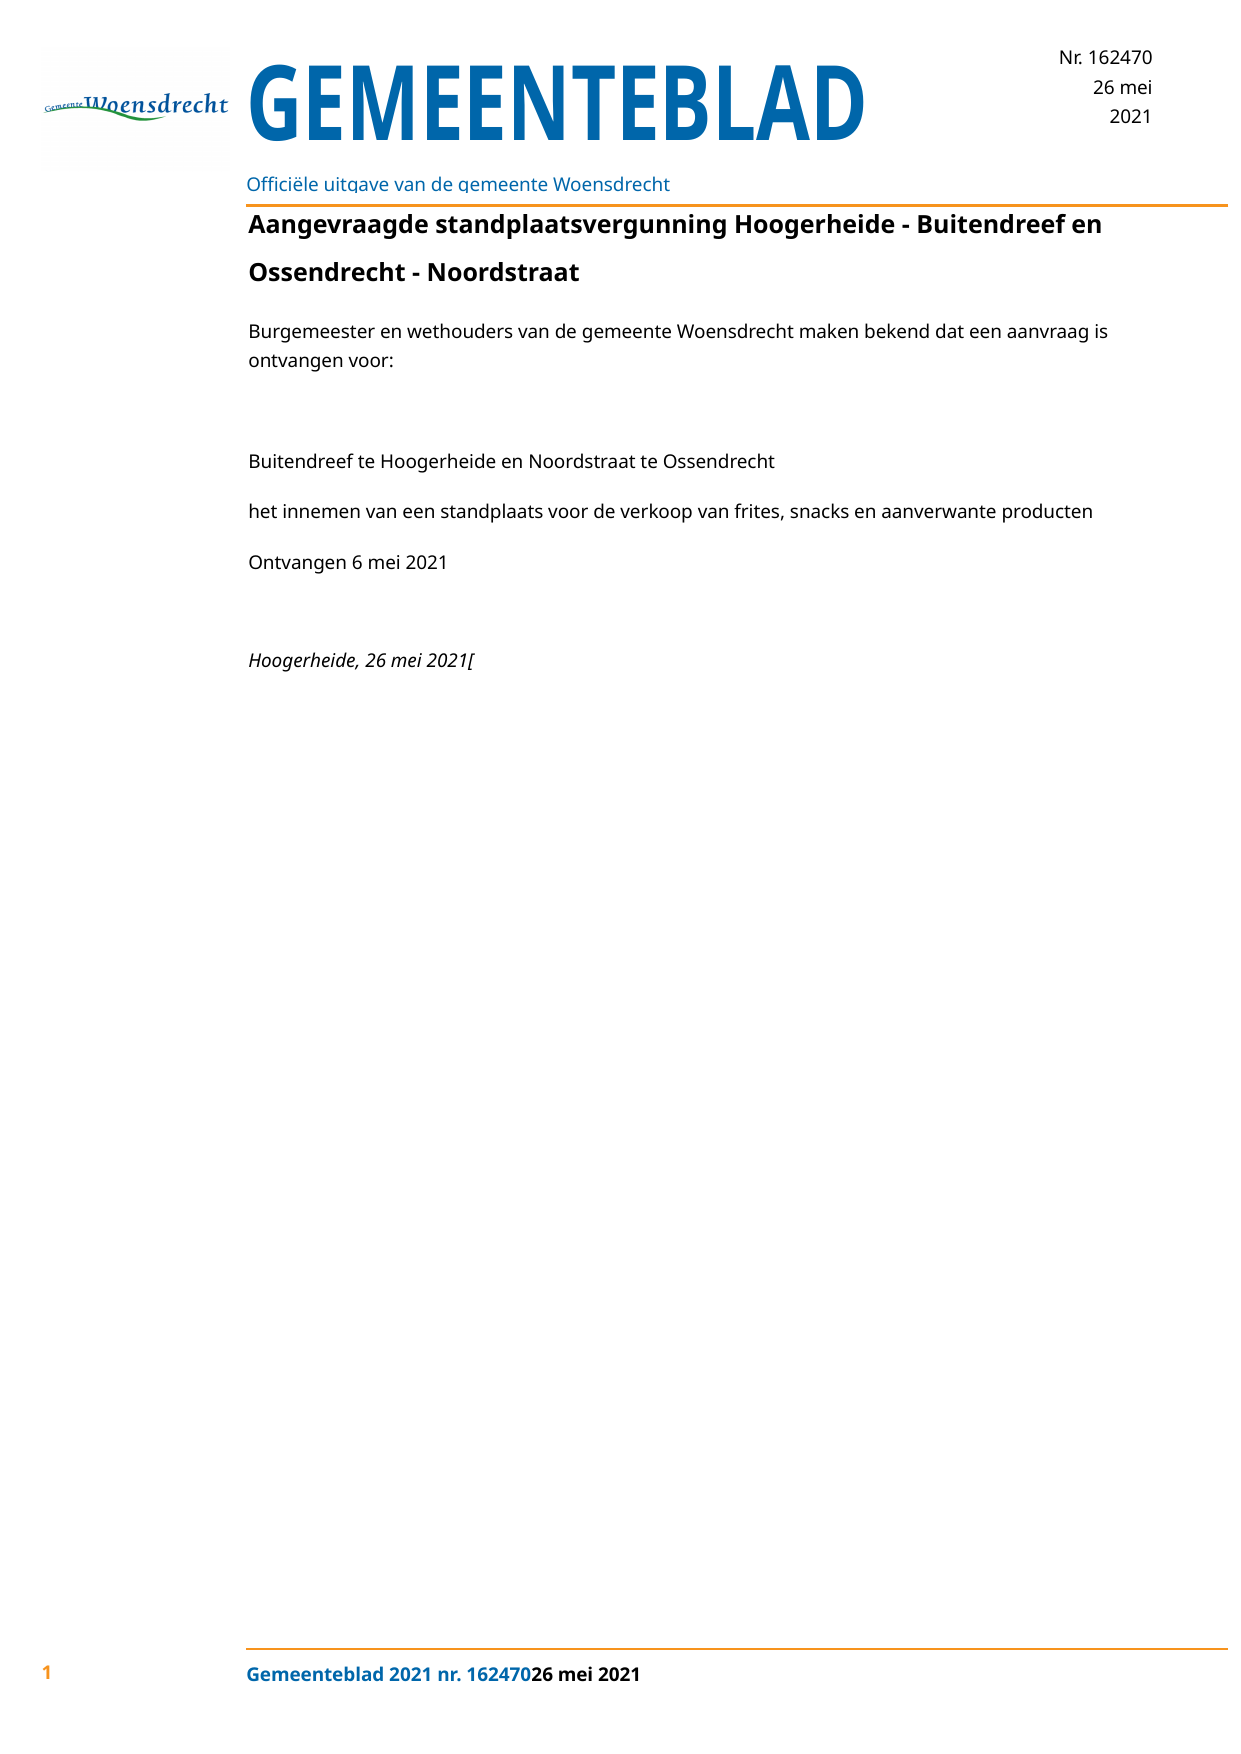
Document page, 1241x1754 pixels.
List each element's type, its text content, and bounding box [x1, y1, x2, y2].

text Ontvangen 6 mei 2021 [248, 549, 1152, 575]
text Burgemeester en wethouders van de gemeente Woensdrecht maken bekend dat een aanvraag is ontvangen voor: [248, 318, 1152, 373]
picture [41, 47, 231, 172]
text Aangevraagde standplaatsvergunning Hoogerheide - Buitendreef en Ossendrecht - Noordstraat [248, 207, 1152, 288]
text het innemen van een standplaats voor de verkoop van frites, snacks en aanverwante producten [248, 499, 1152, 524]
text Buitendreef te Hoogerheide en Noordstraat te Ossendrecht [248, 448, 1152, 474]
text Hoogerheide, 26 mei 2021[ [248, 647, 1152, 673]
